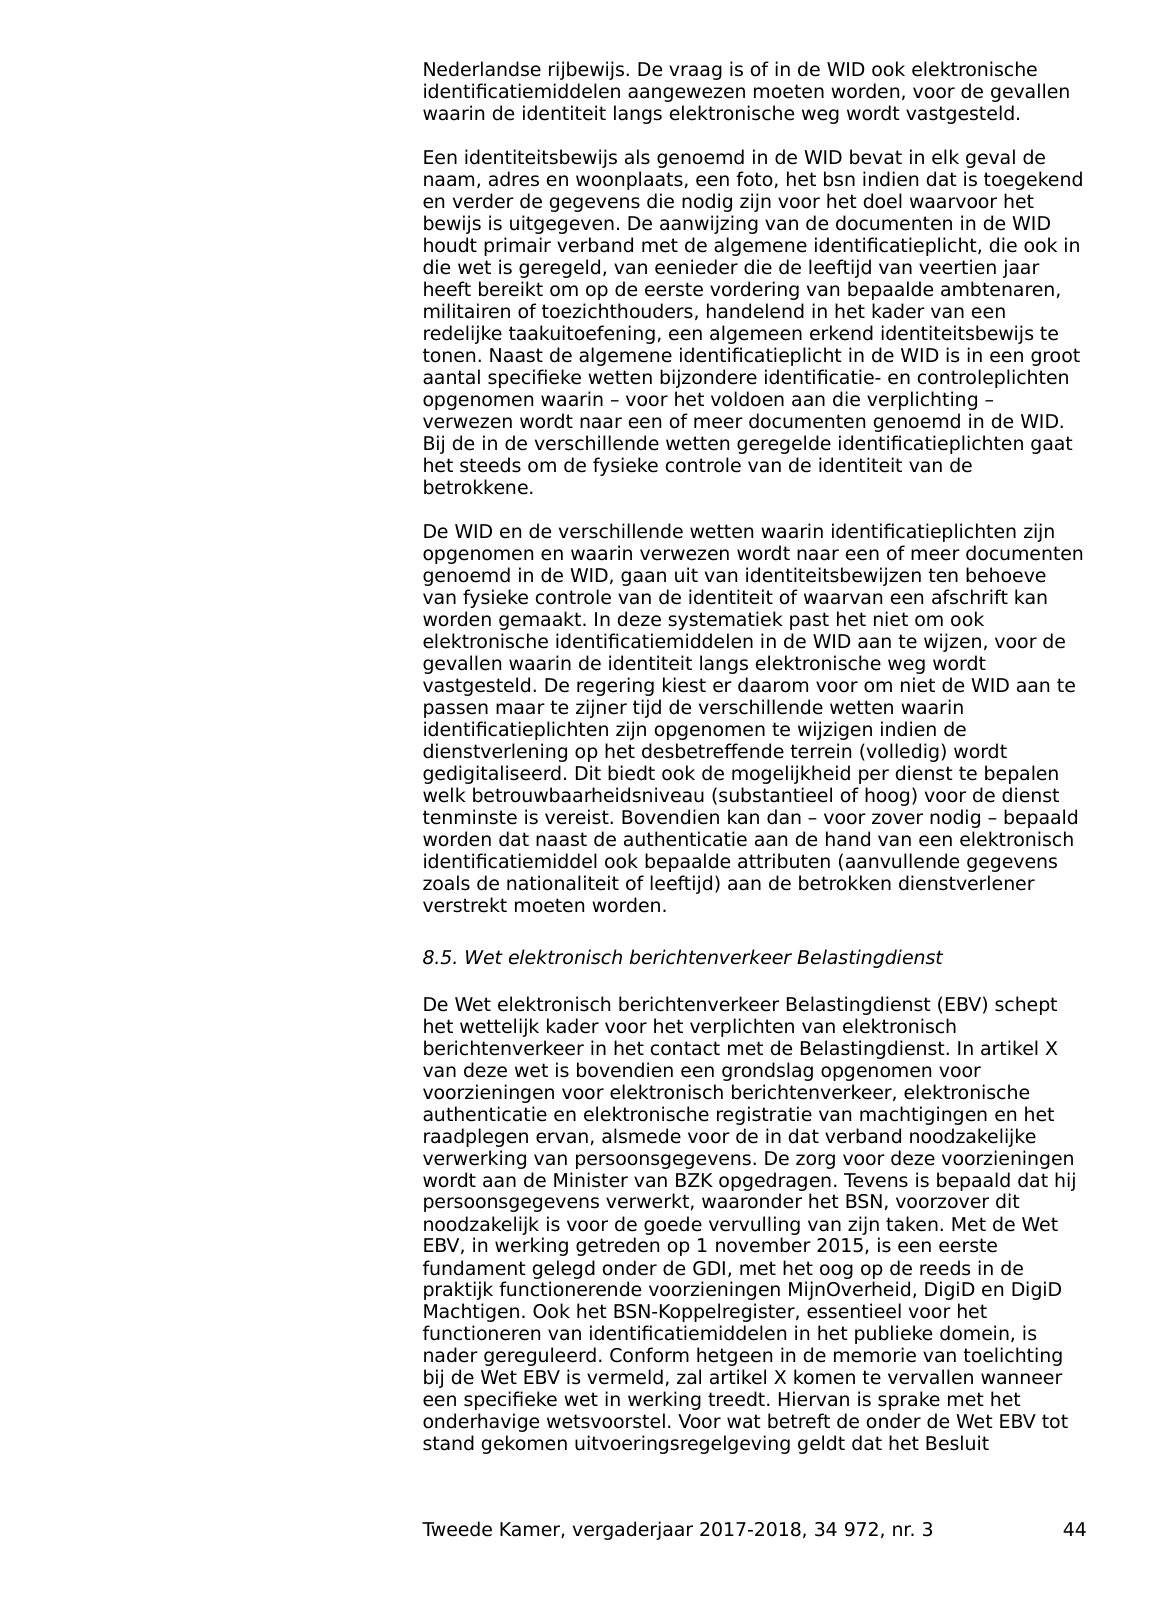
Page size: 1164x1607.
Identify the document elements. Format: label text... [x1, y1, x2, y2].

text Nederlandse rijbewijs. De vraag is of in de WID ook elektronische identificatiemiddelen aangewezen moeten worden, voor de gevallen waarin de identiteit langs elektronische weg wordt vastgesteld. [422, 59, 1087, 125]
subtitle 8.5. Wet elektronisch berichtenverkeer Belastingdienst [422, 947, 1087, 969]
text De WID en de verschillende wetten waarin identificatieplichten zijn opgenomen en waarin verwezen wordt naar een of meer documenten genoemd in de WID, gaan uit van identiteitsbewijzen ten behoeve van fysieke controle van de identiteit of waarvan een afschrift kan worden gemaakt. In deze systematiek past het niet om ook elektronische identificatiemiddelen in de WID aan te wijzen, voor de gevallen waarin de identiteit langs elektronische weg wordt vastgesteld. De regering kiest er daarom voor om niet de WID aan te passen maar te zijner tijd de verschillende wetten waarin identificatieplichten zijn opgenomen te wijzigen indien de dienstverlening op het desbetreffende terrein (volledig) wordt gedigitaliseerd. Dit biedt ook de mogelijkheid per dienst te bepalen welk betrouwbaarheidsniveau (substantieel of hoog) voor de dienst tenminste is vereist. Bovendien kan dan – voor zover nodig – bepaald worden dat naast de authenticatie aan de hand van een elektronisch identificatiemiddel ook bepaalde attributen (aanvullende gegevens zoals de nationaliteit of leeftijd) aan de betrokken dienstverlener verstrekt moeten worden. [422, 521, 1087, 917]
text Een identiteitsbewijs als genoemd in de WID bevat in elk geval de naam, adres en woonplaats, een foto, het bsn indien dat is toegekend en verder de gegevens die nodig zijn voor het doel waarvoor het bewijs is uitgegeven. De aanwijzing van de documenten in de WID houdt primair verband met de algemene identificatieplicht, die ook in die wet is geregeld, van eenieder die de leeftijd van veertien jaar heeft bereikt om op de eerste vordering van bepaalde ambtenaren, militairen of toezichthouders, handelend in het kader van een redelijke taakuitoefening, een algemeen erkend identiteitsbewijs te tonen. Naast de algemene identificatieplicht in de WID is in een groot aantal specifieke wetten bijzondere identificatie- en controleplichten opgenomen waarin – voor het voldoen aan die verplichting – verwezen wordt naar een of meer documenten genoemd in de WID. Bij de in de verschillende wetten geregelde identificatieplichten gaat het steeds om de fysieke controle van de identiteit van de betrokkene. [422, 147, 1087, 499]
text De Wet elektronisch berichtenverkeer Belastingdienst (EBV) schept het wettelijk kader voor het verplichten van elektronisch berichtenverkeer in het contact met de Belastingdienst. In artikel X van deze wet is bovendien een grondslag opgenomen voor voorzieningen voor elektronisch berichtenverkeer, elektronische authenticatie en elektronische registratie van machtigingen en het raadplegen ervan, alsmede voor de in dat verband noodzakelijke verwerking van persoonsgegevens. De zorg voor deze voorzieningen wordt aan de Minister van BZK opgedragen. Tevens is bepaald dat hij persoonsgegevens verwerkt, waaronder het BSN, voorzover dit noodzakelijk is voor de goede vervulling van zijn taken. Met de Wet EBV, in werking getreden op 1 november 2015, is een eerste fundament gelegd onder de GDI, met het oog op de reeds in de praktijk functionerende voorzieningen MijnOverheid, DigiD en DigiD Machtigen. Ook het BSN-Koppelregister, essentieel voor het functioneren van identificatiemiddelen in het publieke domein, is nader gereguleerd. Conform hetgeen in de memorie van toelichting bij de Wet EBV is vermeld, zal artikel X komen te vervallen wanneer een specifieke wet in werking treedt. Hiervan is sprake met het onderhavige wetsvoorstel. Voor wat betreft de onder de Wet EBV tot stand gekomen uitvoeringsregelgeving geldt dat het Besluit [422, 994, 1087, 1455]
